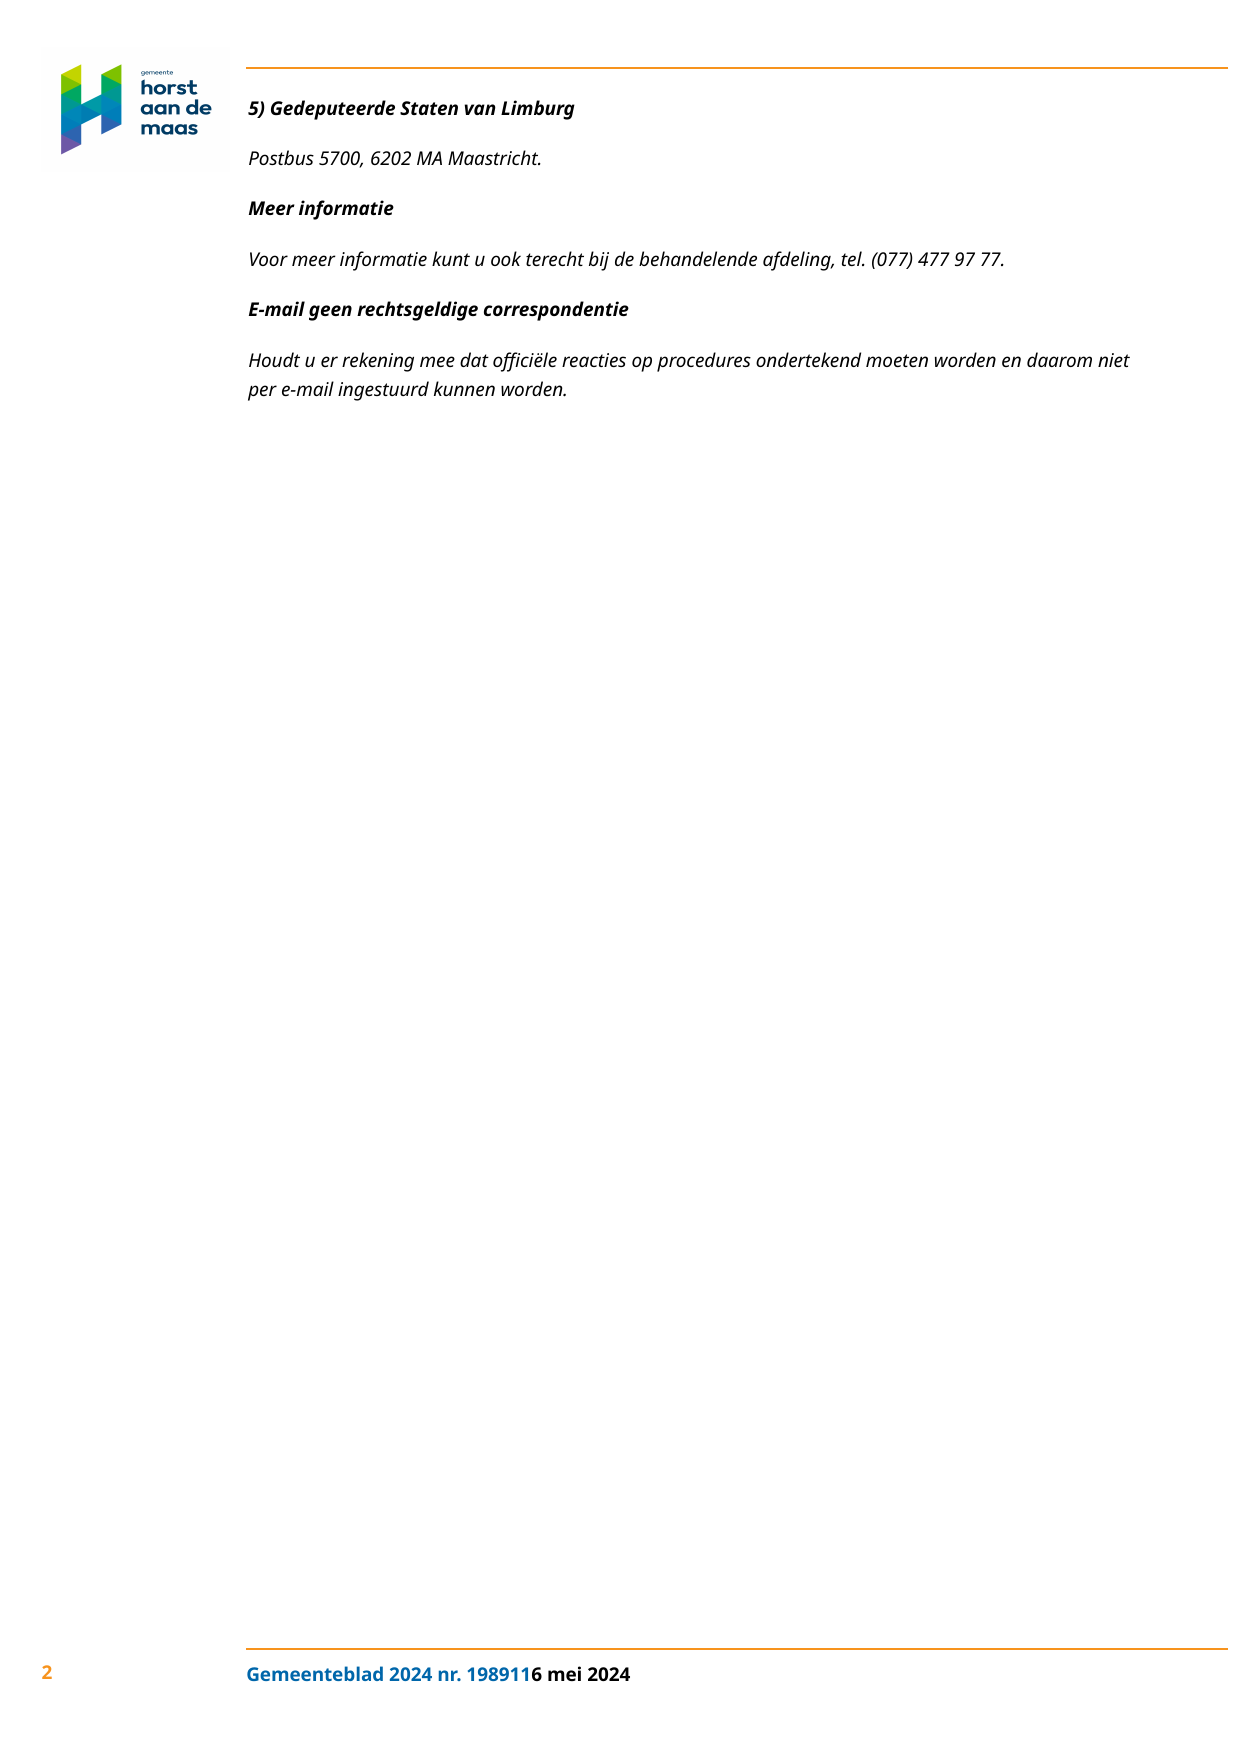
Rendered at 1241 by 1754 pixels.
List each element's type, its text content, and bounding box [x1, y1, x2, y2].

text E-mail geen rechtsgeldige correspondentie [248, 296, 1152, 322]
picture [41, 47, 231, 172]
text Postbus 5700, 6202 MA Maastricht. [248, 145, 1152, 171]
text Houdt u er rekening mee dat officiële reacties op procedures ondertekend moeten worden en daarom niet per e-mail ingestuurd kunnen worden. [248, 347, 1152, 402]
text Voor meer informatie kunt u ook terecht bij de behandelende afdeling, tel. (077) 477 97 77. [248, 246, 1152, 272]
text Meer informatie [248, 196, 1152, 221]
text 5) Gedeputeerde Staten van Limburg [248, 95, 1152, 121]
